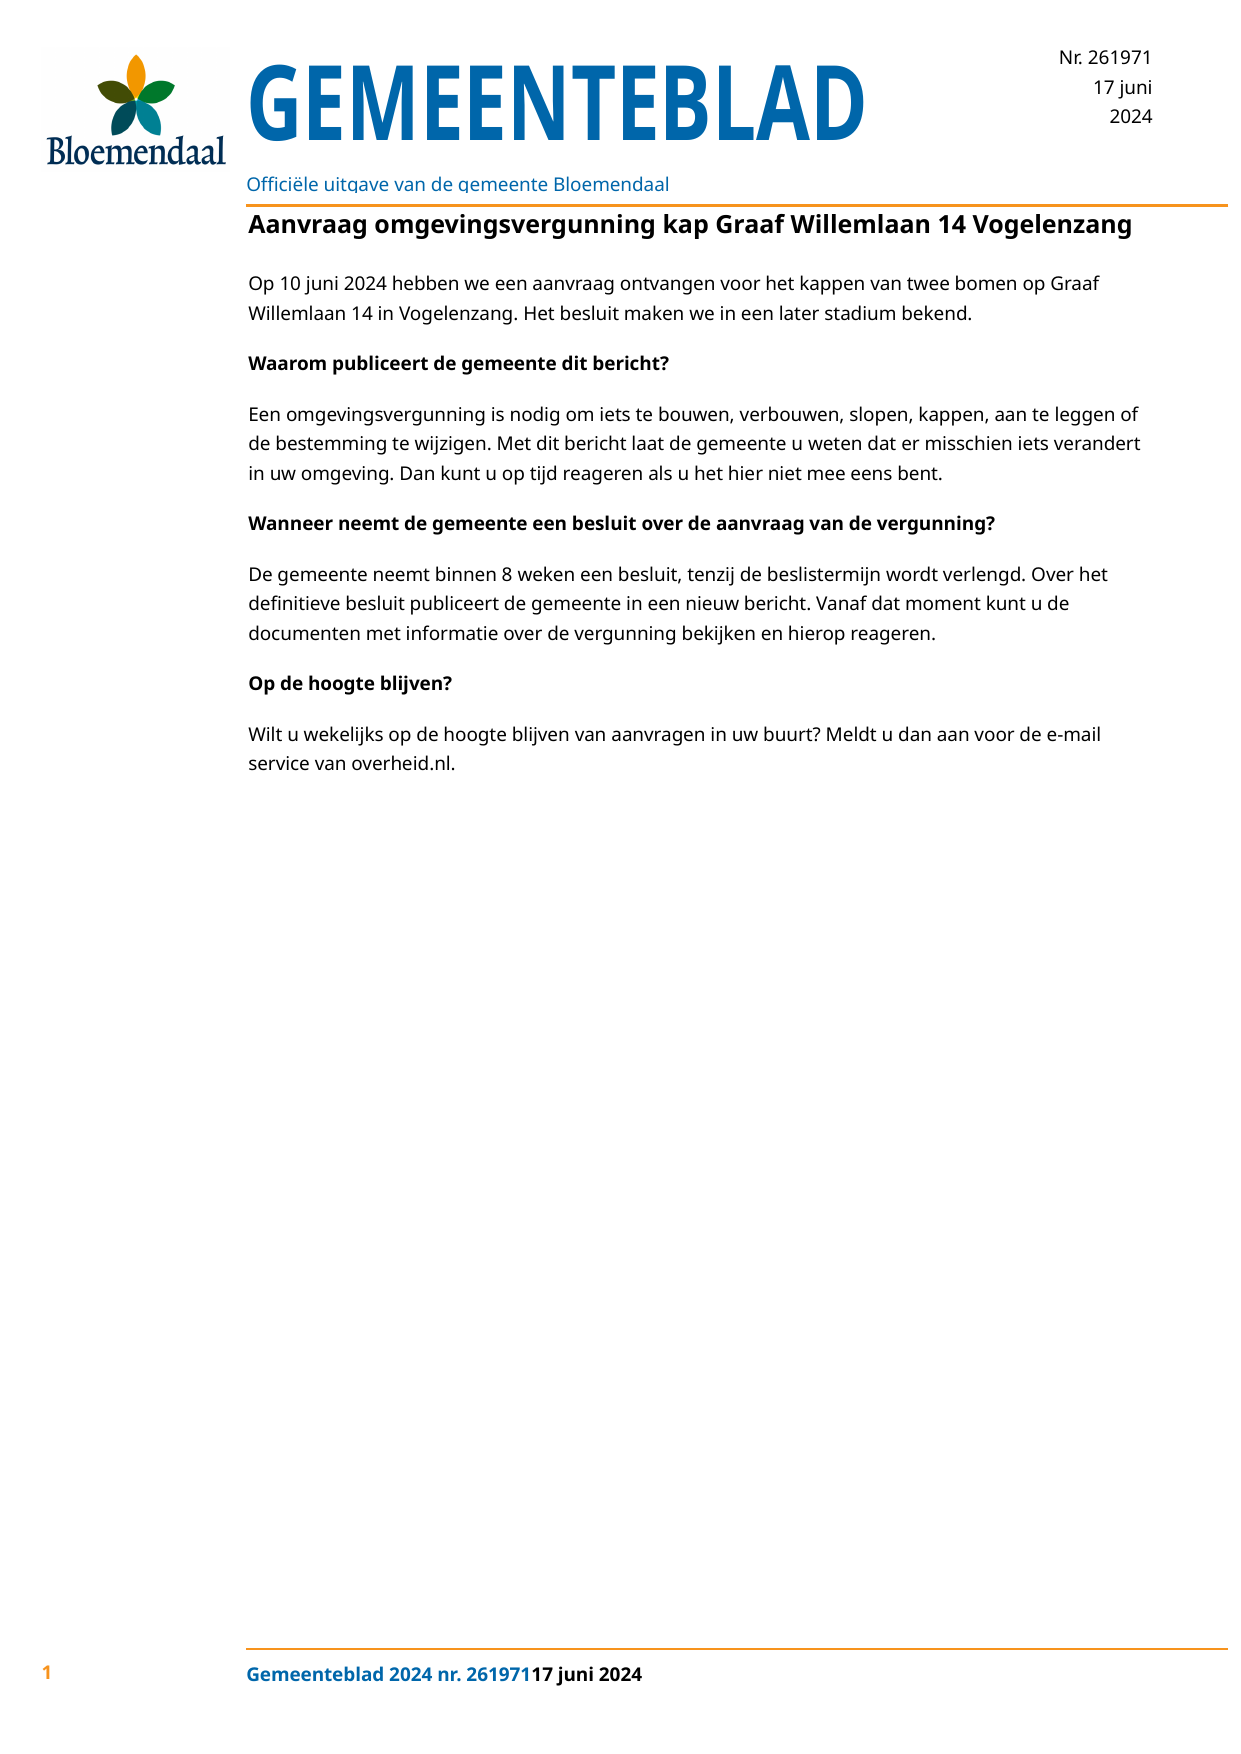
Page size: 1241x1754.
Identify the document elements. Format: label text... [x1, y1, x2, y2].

text Waarom publiceert de gemeente dit bericht? [248, 350, 1152, 376]
picture [41, 47, 231, 172]
text Op de hoogte blijven? [248, 670, 1152, 696]
text Aanvraag omgevingsvergunning kap Graaf Willemlaan 14 Vogelenzang [248, 207, 1152, 241]
text Een omgevingsvergunning is nodig om iets te bouwen, verbouwen, slopen, kappen, aan te leggen of de bestemming te wijzigen. Met dit bericht laat de gemeente u weten dat er misschien iets verandert in uw omgeving. Dan kunt u op tijd reageren als u het hier niet mee eens bent. [248, 401, 1152, 486]
text De gemeente neemt binnen 8 weken een besluit, tenzij de beslistermijn wordt verlengd. Over het definitieve besluit publiceert de gemeente in een nieuw bericht. Vanaf dat moment kunt u de documenten met informatie over de vergunning bekijken en hierop reageren. [248, 561, 1152, 646]
text Wilt u wekelijks op de hoogte blijven van aanvragen in uw buurt? Meldt u dan aan voor de e-mail service van overheid.nl. [248, 721, 1152, 776]
text Op 10 juni 2024 hebben we een aanvraag ontvangen voor het kappen van twee bomen op Graaf Willemlaan 14 in Vogelenzang. Het besluit maken we in een later stadium bekend. [248, 270, 1152, 326]
text Wanneer neemt de gemeente een besluit over de aanvraag van de vergunning? [248, 510, 1152, 536]
